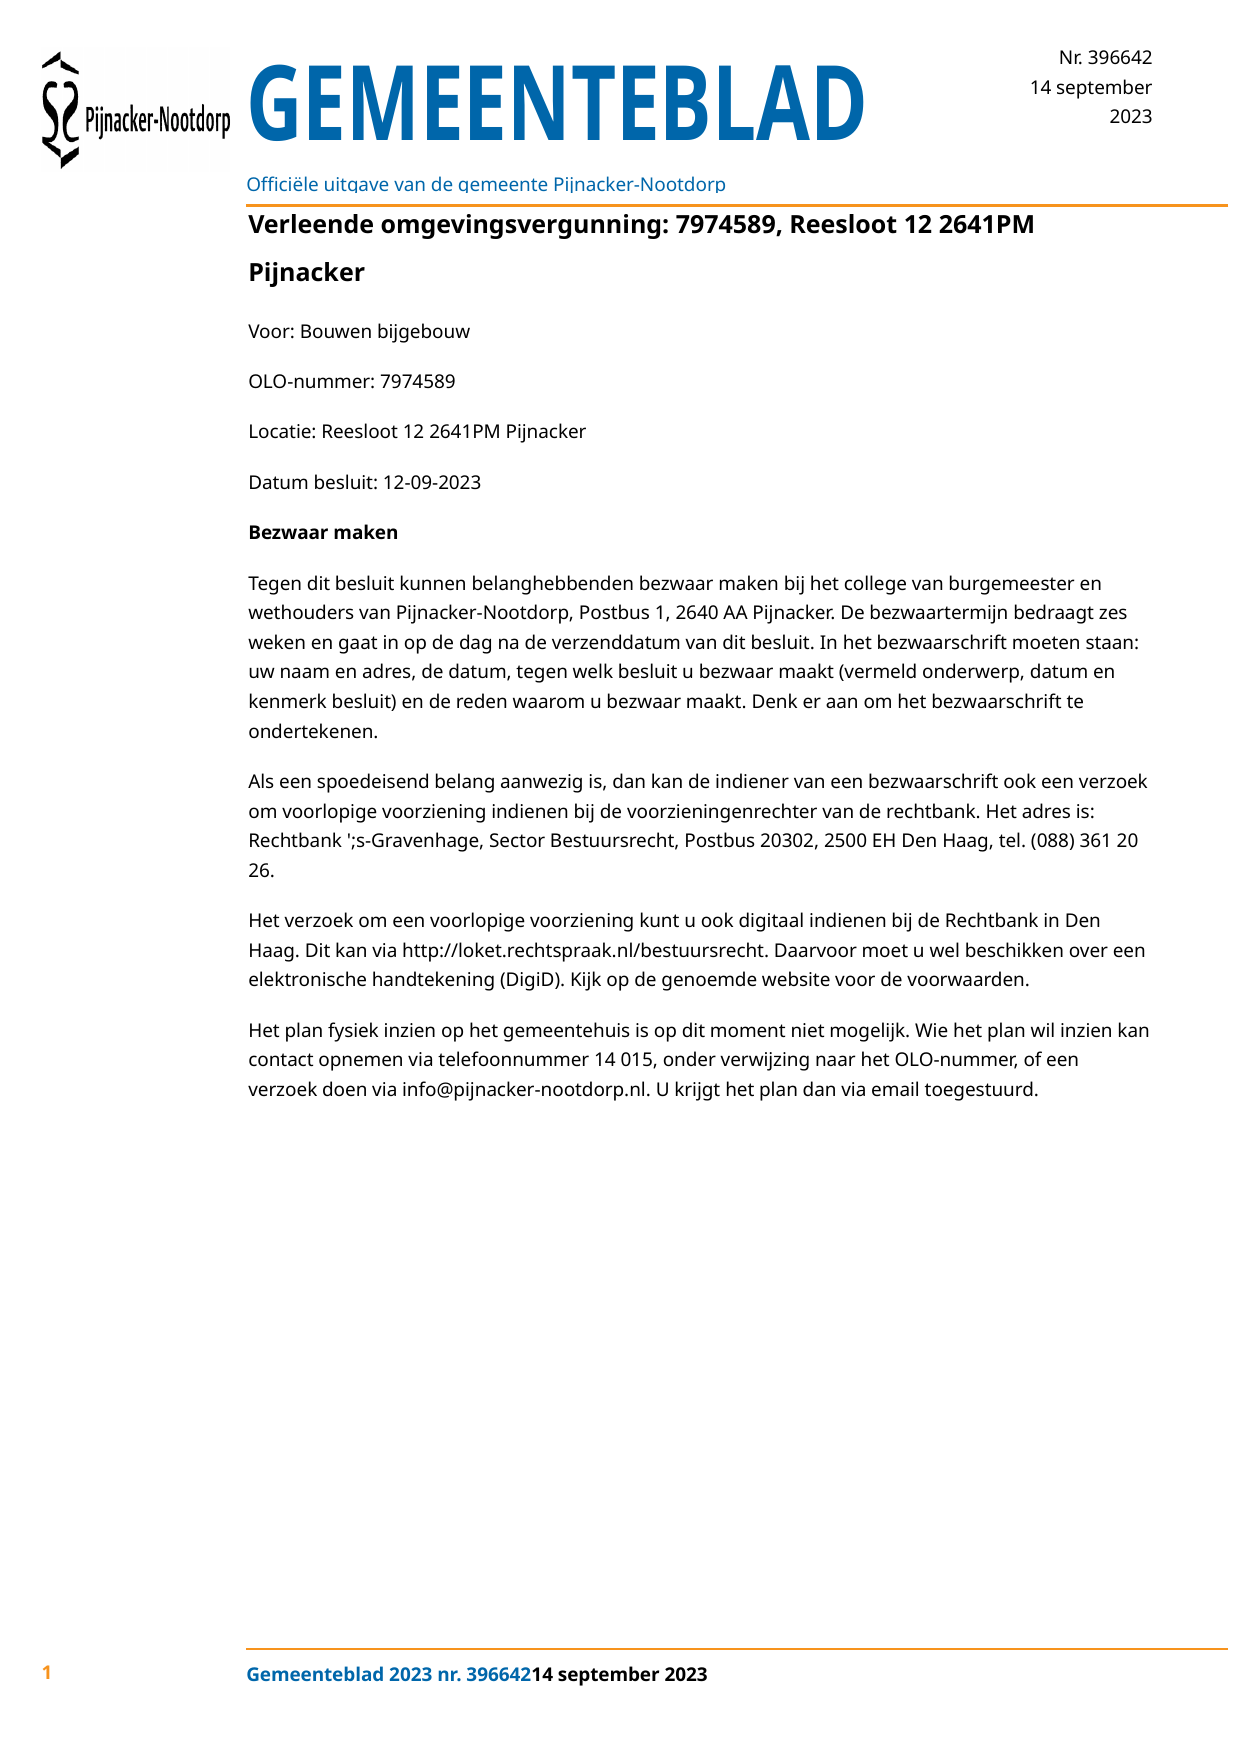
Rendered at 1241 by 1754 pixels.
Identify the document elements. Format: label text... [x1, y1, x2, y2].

text Tegen dit besluit kunnen belanghebbenden bezwaar maken bij het college van burgemeester en wethouders van Pijnacker-Nootdorp, Postbus 1, 2640 AA Pijnacker. De bezwaartermijn bedraagt zes weken en gaat in op de dag na de verzenddatum van dit besluit. In het bezwaarschrift moeten staan: uw naam en adres, de datum, tegen welk besluit u bezwaar maakt (vermeld onderwerp, datum en kenmerk besluit) en de reden waarom u bezwaar maakt. Denk er aan om het bezwaarschrift te ondertekenen. [248, 570, 1152, 744]
text Verleende omgevingsvergunning: 7974589, Reesloot 12 2641PM Pijnacker [248, 207, 1152, 288]
text Het verzoek om een voorlopige voorziening kunt u ook digitaal indienen bij de Rechtbank in Den Haag. Dit kan via http://loket.rechtspraak.nl/bestuursrecht. Daarvoor moet u wel beschikken over een elektronische handtekening (DigiD). Kijk op de genoemde website voor de voorwaarden. [248, 907, 1152, 992]
text Als een spoedeisend belang aanwezig is, dan kan de indiener van een bezwaarschrift ook een verzoek om voorlopige voorziening indienen bij de voorzieningenrechter van de rechtbank. Het adres is: Rechtbank ';s-Gravenhage, Sector Bestuursrecht, Postbus 20302, 2500 EH Den Haag, tel. (088) 361 20 26. [248, 768, 1152, 883]
text Het plan fysiek inzien op het gemeentehuis is op dit moment niet mogelijk. Wie het plan wil inzien kan contact opnemen via telefoonnummer 14 015, onder verwijzing naar het OLO-nummer, of een verzoek doen via info@pijnacker-nootdorp.nl. U krijgt het plan dan via email toegestuurd. [248, 1017, 1152, 1102]
text OLO-nummer: 7974589 [248, 368, 1152, 394]
text Datum besluit: 12-09-2023 [248, 469, 1152, 495]
picture [41, 47, 231, 172]
text Voor: Bouwen bijgebouw [248, 318, 1152, 344]
text Locatie: Reesloot 12 2641PM Pijnacker [248, 419, 1152, 444]
text Bezwaar maken [248, 519, 1152, 545]
